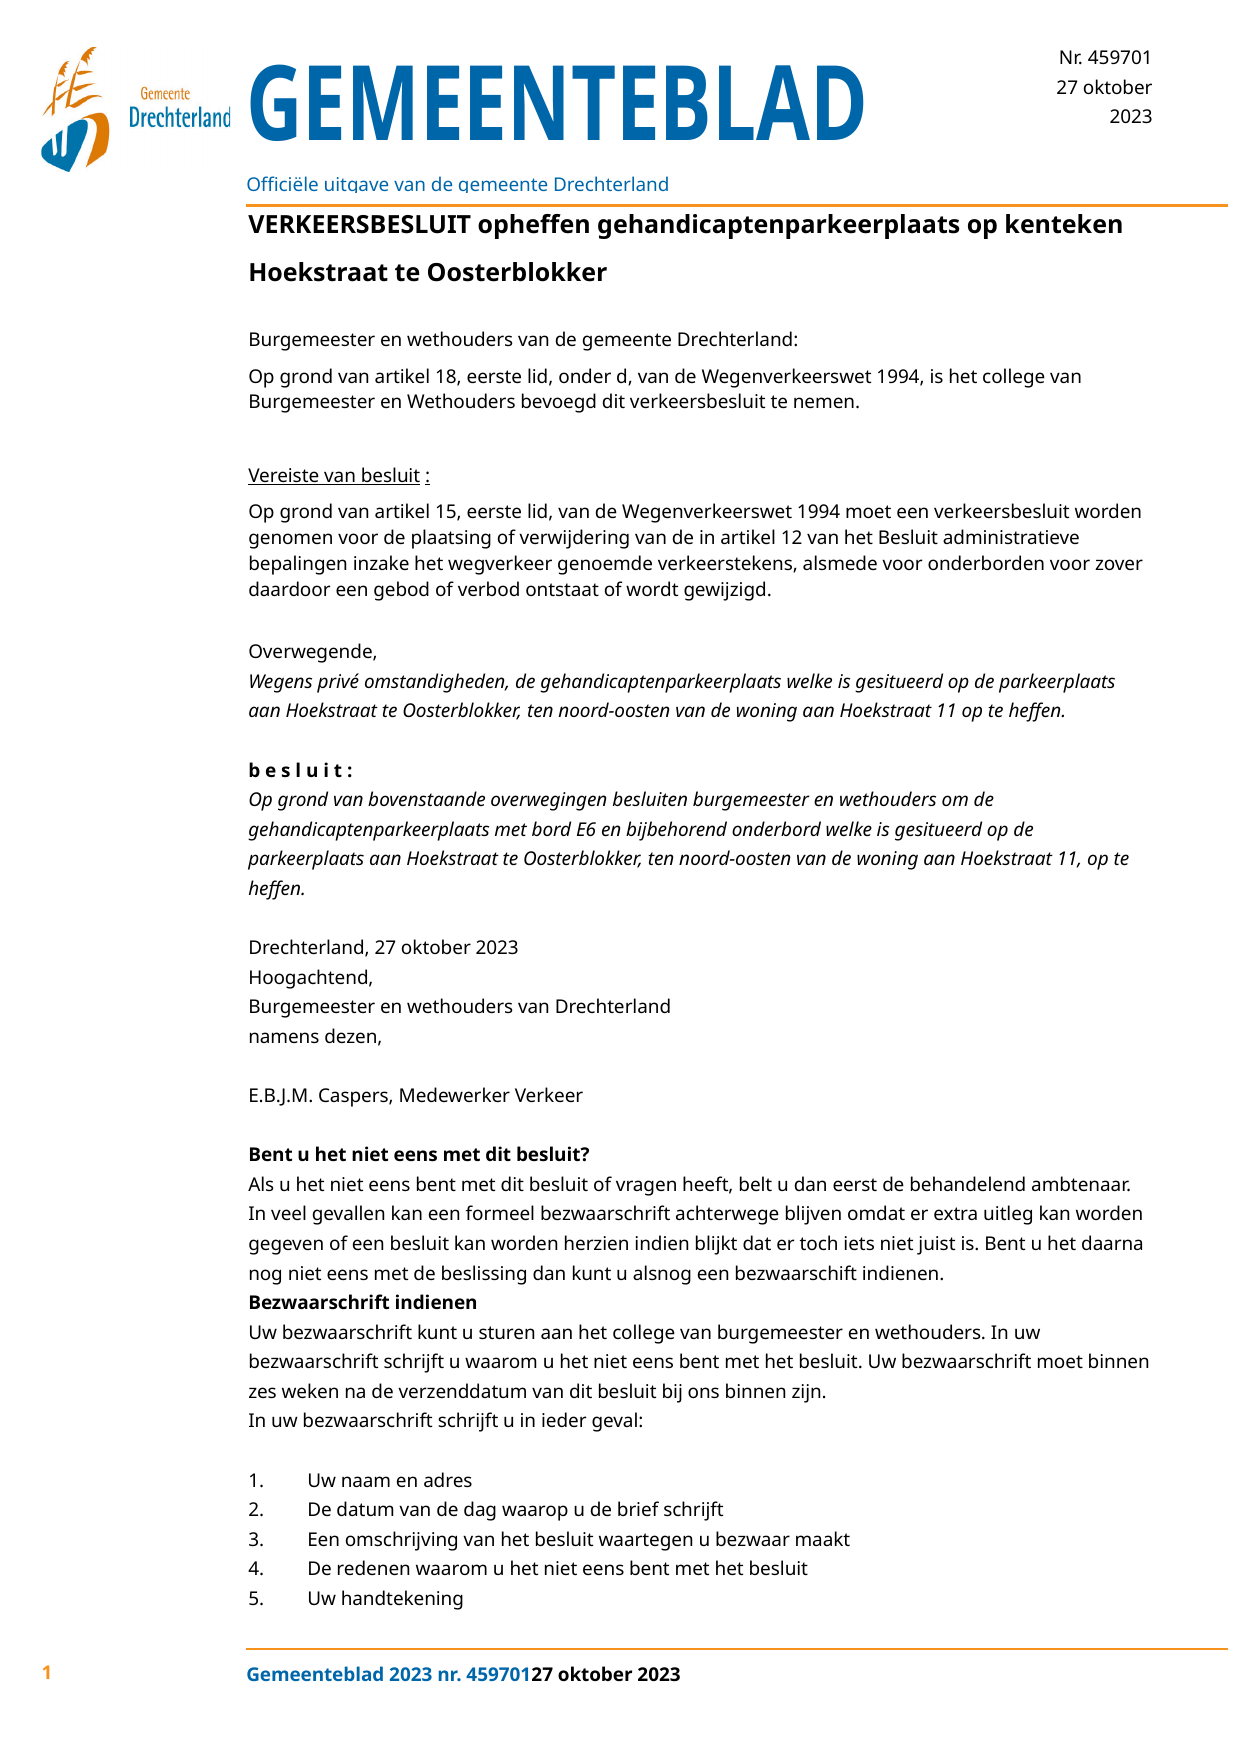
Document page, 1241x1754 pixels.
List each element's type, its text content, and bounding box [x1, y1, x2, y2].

picture [226, 115, 231, 124]
text Wegens privé omstandigheden, de gehandicaptenparkeerplaats welke is gesitueerd op de parkeerplaats aan Hoekstraat te Oosterblokker, ten noord-oosten van de woning aan Hoekstraat 11 op te heffen. [248, 668, 1152, 723]
picture [41, 47, 231, 172]
list De redenen waarom u het niet eens bent met het besluit [248, 1556, 1152, 1581]
text b e s l u i t : [248, 757, 1152, 783]
text Burgemeester en wethouders van de gemeente Drechterland: [248, 326, 1152, 352]
text Hoogachtend, [248, 964, 1152, 990]
text Drechterland, 27 oktober 2023 [248, 934, 1152, 960]
text E.B.J.M. Caspers, Medewerker Verkeer [248, 1082, 1152, 1108]
text VERKEERSBESLUIT opheffen gehandicaptenparkeerplaats op kenteken Hoekstraat te Oosterblokker [248, 207, 1152, 288]
text In uw bezwaarschrift schrijft u in ieder geval: [248, 1408, 1152, 1433]
text Bent u het niet eens met dit besluit? [248, 1141, 1152, 1167]
list Een omschrijving van het besluit waartegen u bezwaar maakt [248, 1526, 1152, 1552]
list Uw handtekening [248, 1585, 1152, 1611]
text namens dezen, [248, 1023, 1152, 1049]
text Op grond van bovenstaande overwegingen besluiten burgemeester en wethouders om de gehandicaptenparkeerplaats met bord E6 en bijbehorend onderbord welke is gesitueerd op de parkeerplaats aan Hoekstraat te Oosterblokker, ten noord-oosten van de woning aan Hoekstraat 11, op te heffen. [248, 786, 1152, 901]
picture [41, 158, 64, 172]
text Overwegende, [248, 638, 1152, 664]
text Als u het niet eens bent met dit besluit of vragen heeft, belt u dan eerst de behandelend ambtenaar. In veel gevallen kan een formeel bezwaarschrift achterwege blijven omdat er extra uitleg kan worden gegeven of een besluit kan worden herzien indien blijkt dat er toch iets niet juist is. Bent u het daarna nog niet eens met de beslissing dan kunt u alsnog een bezwaarschift indienen. [248, 1171, 1152, 1286]
list De datum van de dag waarop u de brief schrijft [248, 1496, 1152, 1522]
text Vereiste van besluit : [248, 462, 1152, 488]
text Uw bezwaarschrift kunt u sturen aan het college van burgemeester en wethouders. In uw bezwaarschrift schrijft u waarom u het niet eens bent met het besluit. Uw bezwaarschrift moet binnen zes weken na de verzenddatum van dit besluit bij ons binnen zijn. [248, 1319, 1152, 1404]
text Op grond van artikel 15, eerste lid, van de Wegenverkeerswet 1994 moet een verkeersbesluit worden genomen voor de plaatsing of verwijdering van de in artikel 12 van het Besluit administratieve bepalingen inzake het wegverkeer genoemde verkeerstekens, alsmede voor onderborden voor zover daardoor een gebod of verbod ontstaat of wordt gewijzigd. [248, 499, 1152, 602]
text Burgemeester en wethouders van Drechterland [248, 993, 1152, 1019]
list Uw naam en adres [248, 1467, 1152, 1493]
text Bezwaarschrift indienen [248, 1289, 1152, 1315]
text Op grond van artikel 18, eerste lid, onder d, van de Wegenverkeerswet 1994, is het college van Burgemeester en Wethouders bevoegd dit verkeersbesluit te nemen. [248, 363, 1152, 414]
